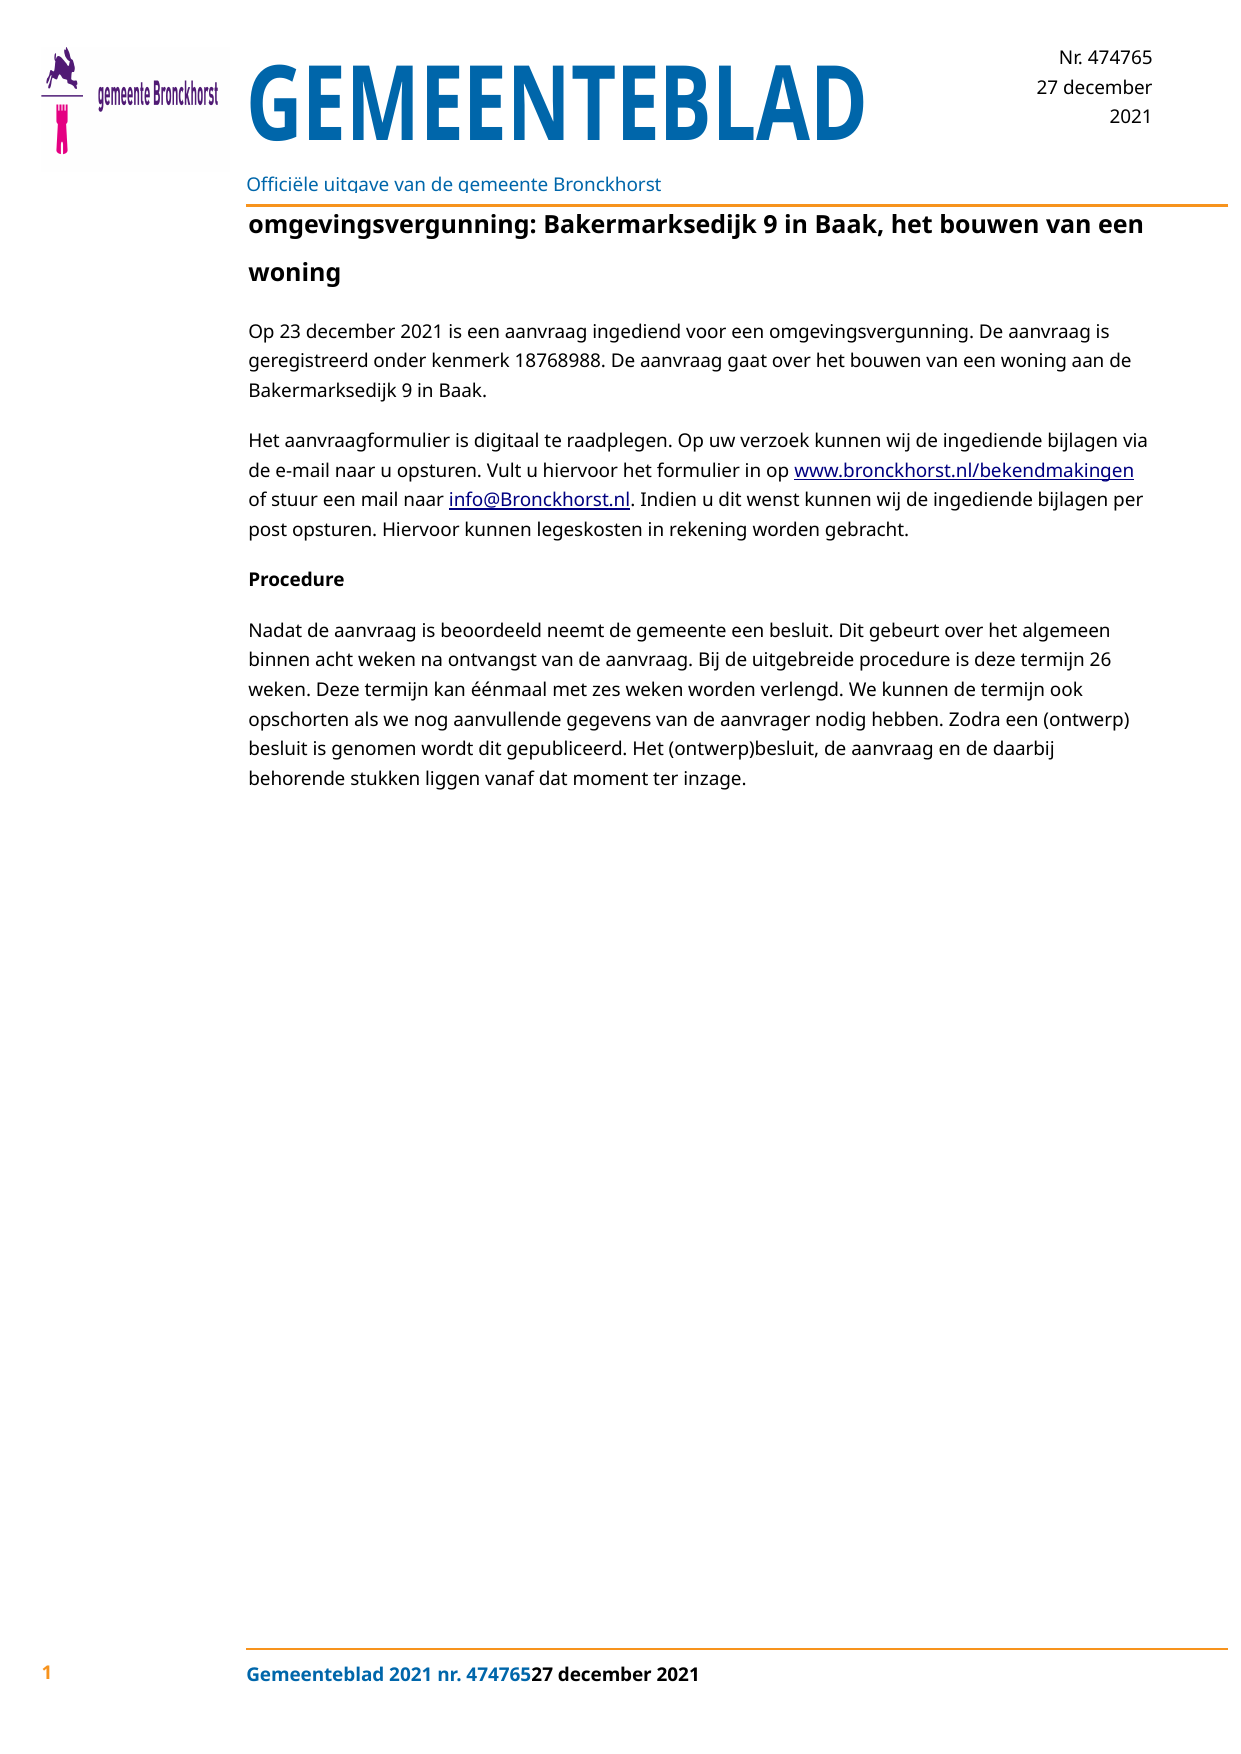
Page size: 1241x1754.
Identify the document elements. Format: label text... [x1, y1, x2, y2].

text Het aanvraagformulier is digitaal te raadplegen. Op uw verzoek kunnen wij de ingediende bijlagen via de e-mail naar u opsturen. Vult u hiervoor het formulier in op www.bronckhorst.nl/bekendmakingen of stuur een mail naar info@Bronckhorst.nl. Indien u dit wenst kunnen wij de ingediende bijlagen per post opsturen. Hiervoor kunnen legeskosten in rekening worden gebracht. [248, 427, 1152, 542]
text Op 23 december 2021 is een aanvraag ingediend voor een omgevingsvergunning. De aanvraag is geregistreerd onder kenmerk 18768988. De aanvraag gaat over het bouwen van een woning aan de Bakermarksedijk 9 in Baak. [248, 318, 1152, 403]
text Procedure [248, 567, 1152, 592]
text Nadat de aanvraag is beoordeeld neemt de gemeente een besluit. Dit gebeurt over het algemeen binnen acht weken na ontvangst van de aanvraag. Bij de uitgebreide procedure is deze termijn 26 weken. Deze termijn kan éénmaal met zes weken worden verlengd. We kunnen de termijn ook opschorten als we nog aanvullende gegevens van de aanvrager nodig hebben. Zodra een (ontwerp) besluit is genomen wordt dit gepubliceerd. Het (ontwerp)besluit, de aanvraag en de daarbij behorende stukken liggen vanaf dat moment ter inzage. [248, 617, 1152, 791]
picture [41, 47, 231, 172]
text omgevingsvergunning: Bakermarksedijk 9 in Baak, het bouwen van een woning [248, 207, 1152, 288]
